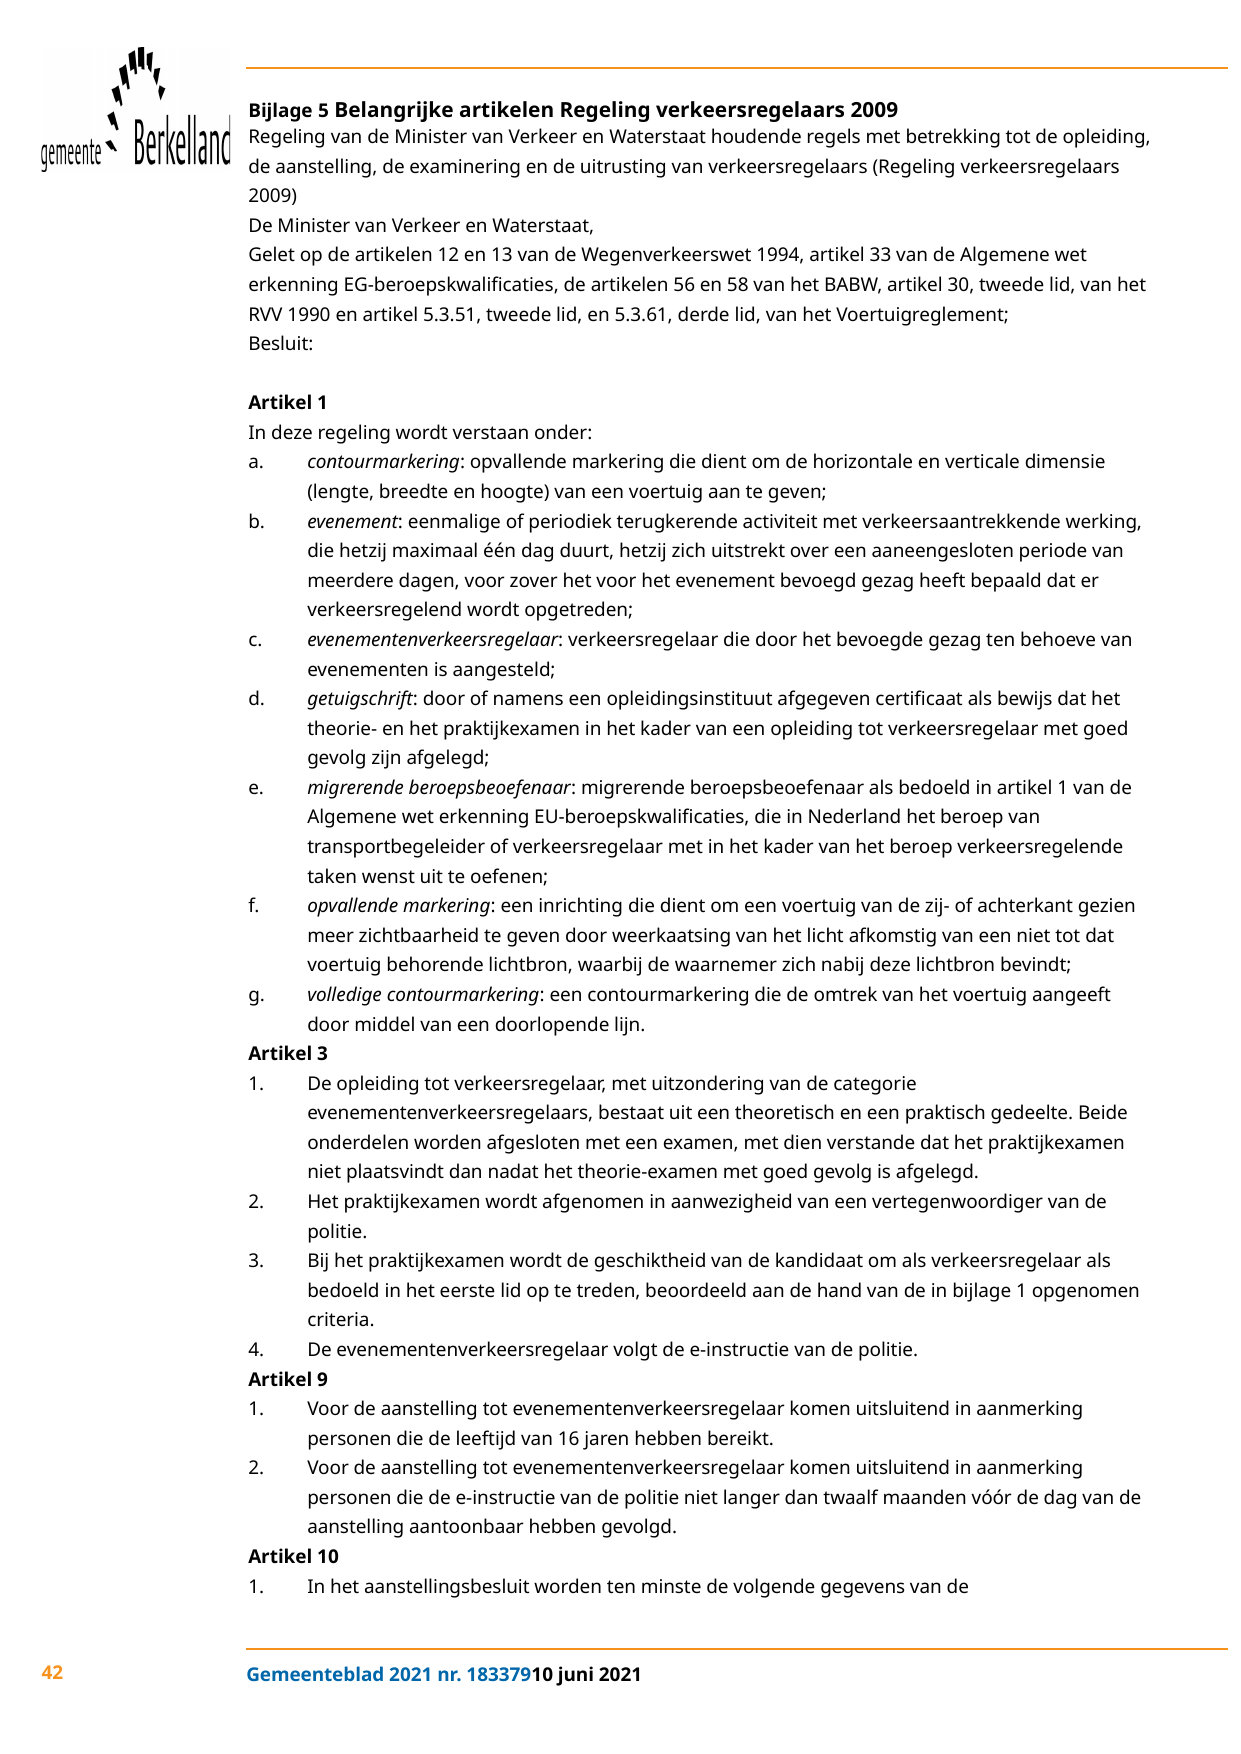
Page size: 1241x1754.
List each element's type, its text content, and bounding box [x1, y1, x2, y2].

text In deze regeling wordt verstaan onder: [248, 419, 1152, 445]
list evenement: eenmalige of periodiek terugkerende activiteit met verkeersaantrekkende werking, die hetzij maximaal één dag duurt, hetzij zich uitstrekt over een aaneengesloten periode van meerdere dagen, voor zover het voor het evenement bevoegd gezag heeft bepaald dat er verkeersregelend wordt opgetreden; [248, 508, 1152, 622]
picture [41, 47, 231, 172]
text Gelet op de artikelen 12 en 13 van de Wegenverkeerswet 1994, artikel 33 van de Algemene wet erkenning EG-beroepskwalificaties, de artikelen 56 en 58 van het BABW, artikel 30, tweede lid, van het RVV 1990 en artikel 5.3.51, tweede lid, en 5.3.61, derde lid, van het Voertuigreglement; [248, 242, 1152, 327]
text Besluit: [248, 330, 1152, 356]
list Voor de aanstelling tot evenementenverkeersregelaar komen uitsluitend in aanmerking personen die de e-instructie van de politie niet langer dan twaalf maanden vóór de dag van de aanstelling aantoonbaar hebben gevolgd. [248, 1454, 1152, 1539]
text De Minister van Verkeer en Waterstaat, [248, 212, 1152, 238]
list contourmarkering: opvallende markering die dient om de horizontale en verticale dimensie (lengte, breedte en hoogte) van een voertuig aan te geven; [248, 449, 1152, 504]
text Regeling van de Minister van Verkeer en Waterstaat houdende regels met betrekking tot de opleiding, de aanstelling, de examinering en de uitrusting van verkeersregelaars (Regeling verkeersregelaars 2009) [248, 123, 1152, 208]
list evenementenverkeersregelaar: verkeersregelaar die door het bevoegde gezag ten behoeve van evenementen is aangesteld; [248, 626, 1152, 682]
list Voor de aanstelling tot evenementenverkeersregelaar komen uitsluitend in aanmerking personen die de leeftijd van 16 jaren hebben bereikt. [248, 1395, 1152, 1451]
text Artikel 10 [248, 1543, 1152, 1569]
list migrerende beroepsbeoefenaar: migrerende beroepsbeoefenaar als bedoeld in artikel 1 van de Algemene wet erkenning EU-beroepskwalificaties, die in Nederland het beroep van transportbegeleider of verkeersregelaar met in het kader van het beroep verkeersregelende taken wenst uit te oefenen; [248, 774, 1152, 889]
list De opleiding tot verkeersregelaar, met uitzondering van de categorie evenementenverkeersregelaars, bestaat uit een theoretisch en een praktisch gedeelte. Beide onderdelen worden afgesloten met een examen, met dien verstande dat het praktijkexamen niet plaatsvindt dan nadat het theorie-examen met goed gevolg is afgelegd. [248, 1070, 1152, 1184]
list De evenementenverkeersregelaar volgt de e-instructie van de politie. [248, 1336, 1152, 1362]
list Bij het praktijkexamen wordt de geschiktheid van de kandidaat om als verkeersregelaar als bedoeld in het eerste lid op te treden, beoordeeld aan de hand van de in bijlage 1 opgenomen criteria. [248, 1247, 1152, 1332]
list Het praktijkexamen wordt afgenomen in aanwezigheid van een vertegenwoordiger van de politie. [248, 1188, 1152, 1244]
list volledige contourmarkering: een contourmarkering die de omtrek van het voertuig aangeeft door middel van een doorlopende lijn. [248, 981, 1152, 1037]
text Artikel 3 [248, 1040, 1152, 1066]
text Artikel 1 [248, 389, 1152, 415]
text Bijlage 5 Belangrijke artikelen Regeling verkeersregelaars 2009 [248, 95, 1152, 123]
text Artikel 9 [248, 1366, 1152, 1392]
list getuigschrift: door of namens een opleidingsinstituut afgegeven certificaat als bewijs dat het theorie- en het praktijkexamen in het kader van een opleiding tot verkeersregelaar met goed gevolg zijn afgelegd; [248, 685, 1152, 770]
list In het aanstellingsbesluit worden ten minste de volgende gegevens van de [248, 1573, 1152, 1599]
list opvallende markering: een inrichting die dient om een voertuig van de zij- of achterkant gezien meer zichtbaarheid te geven door weerkaatsing van het licht afkomstig van een niet tot dat voertuig behorende lichtbron, waarbij de waarnemer zich nabij deze lichtbron bevindt; [248, 892, 1152, 977]
